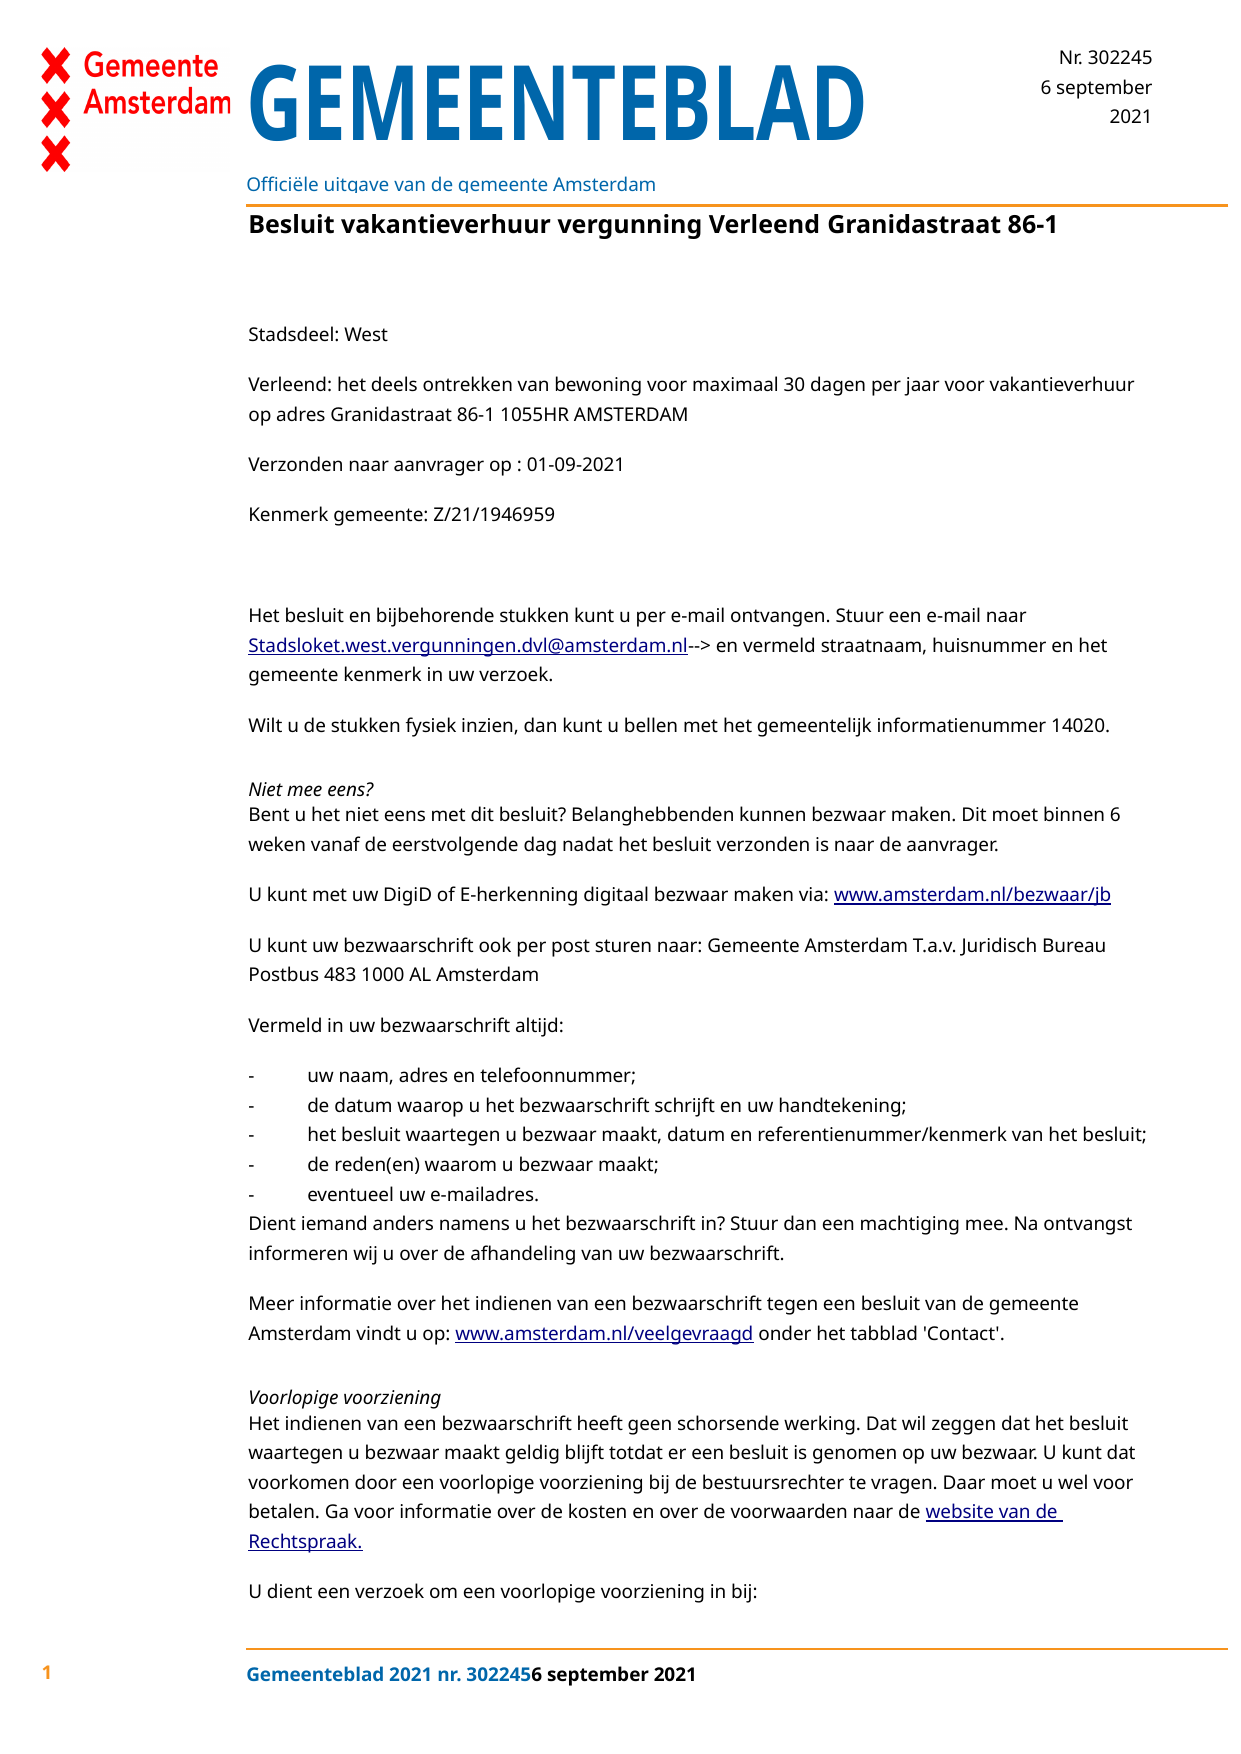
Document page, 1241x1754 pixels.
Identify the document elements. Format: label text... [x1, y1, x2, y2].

text Verzonden naar aanvrager op : 01-09-2021 [248, 451, 1152, 477]
text U kunt uw bezwaarschrift ook per post sturen naar: Gemeente Amsterdam T.a.v. Juridisch Bureau Postbus 483 1000 AL Amsterdam [248, 932, 1152, 987]
text Verleend: het deels ontrekken van bewoning voor maximaal 30 dagen per jaar voor vakantieverhuur op adres Granidastraat 86-1 1055HR AMSTERDAM [248, 371, 1152, 426]
text Het besluit en bijbehorende stukken kunt u per e-mail ontvangen. Stuur een e-mail naar Stadsloket.west.vergunningen.dvl@amsterdam.nl--> en vermeld straatnaam, huisnummer en het gemeente kenmerk in uw verzoek. [248, 602, 1152, 687]
text Meer informatie over het indienen van een bezwaarschrift tegen een besluit van de gemeente Amsterdam vindt u op: www.amsterdam.nl/veelgevraagd onder het tabblad 'Contact'. [248, 1290, 1152, 1346]
list de reden(en) waarom u bezwaar maakt; [248, 1151, 1152, 1177]
list uw naam, adres en telefoonnummer; [248, 1062, 1152, 1088]
text Vermeld in uw bezwaarschrift altijd: [248, 1012, 1152, 1038]
text Niet mee eens? [248, 776, 1152, 802]
text Dient iemand anders namens u het bezwaarschrift in? Stuur dan een machtiging mee. Na ontvangst informeren wij u over de afhandeling van uw bezwaarschrift. [248, 1210, 1152, 1266]
list eventueel uw e-mailadres. [248, 1181, 1152, 1207]
text Het indienen van een bezwaarschrift heeft geen schorsende werking. Dat wil zeggen dat het besluit waartegen u bezwaar maakt geldig blijft totdat er een besluit is genomen op uw bezwaar. U kunt dat voorkomen door een voorlopige voorziening bij de bestuursrechter te vragen. Daar moet u wel voor betalen. Ga voor informatie over de kosten en over de voorwaarden naar de website van de Rechtspraak. [248, 1410, 1152, 1554]
text U kunt met uw DigiD of E-herkenning digitaal bezwaar maken via: www.amsterdam.nl/bezwaar/jb [248, 882, 1152, 907]
text Besluit vakantieverhuur vergunning Verleend Granidastraat 86-1 [248, 207, 1152, 241]
text Kenmerk gemeente: Z/21/1946959 [248, 502, 1152, 527]
text Wilt u de stukken fysiek inzien, dan kunt u bellen met het gemeentelijk informatienummer 14020. [248, 712, 1152, 738]
list het besluit waartegen u bezwaar maakt, datum en referentienummer/kenmerk van het besluit; [248, 1122, 1152, 1147]
picture [41, 47, 231, 172]
text Bent u het niet eens met dit besluit? Belanghebbenden kunnen bezwaar maken. Dit moet binnen 6 weken vanaf de eerstvolgende dag nadat het besluit verzonden is naar de aanvrager. [248, 802, 1152, 857]
text Stadsdeel: West [248, 321, 1152, 346]
text U dient een verzoek om een voorlopige voorziening in bij: [248, 1578, 1152, 1604]
list de datum waarop u het bezwaarschrift schrijft en uw handtekening; [248, 1092, 1152, 1118]
text Voorlopige voorziening [248, 1384, 1152, 1410]
